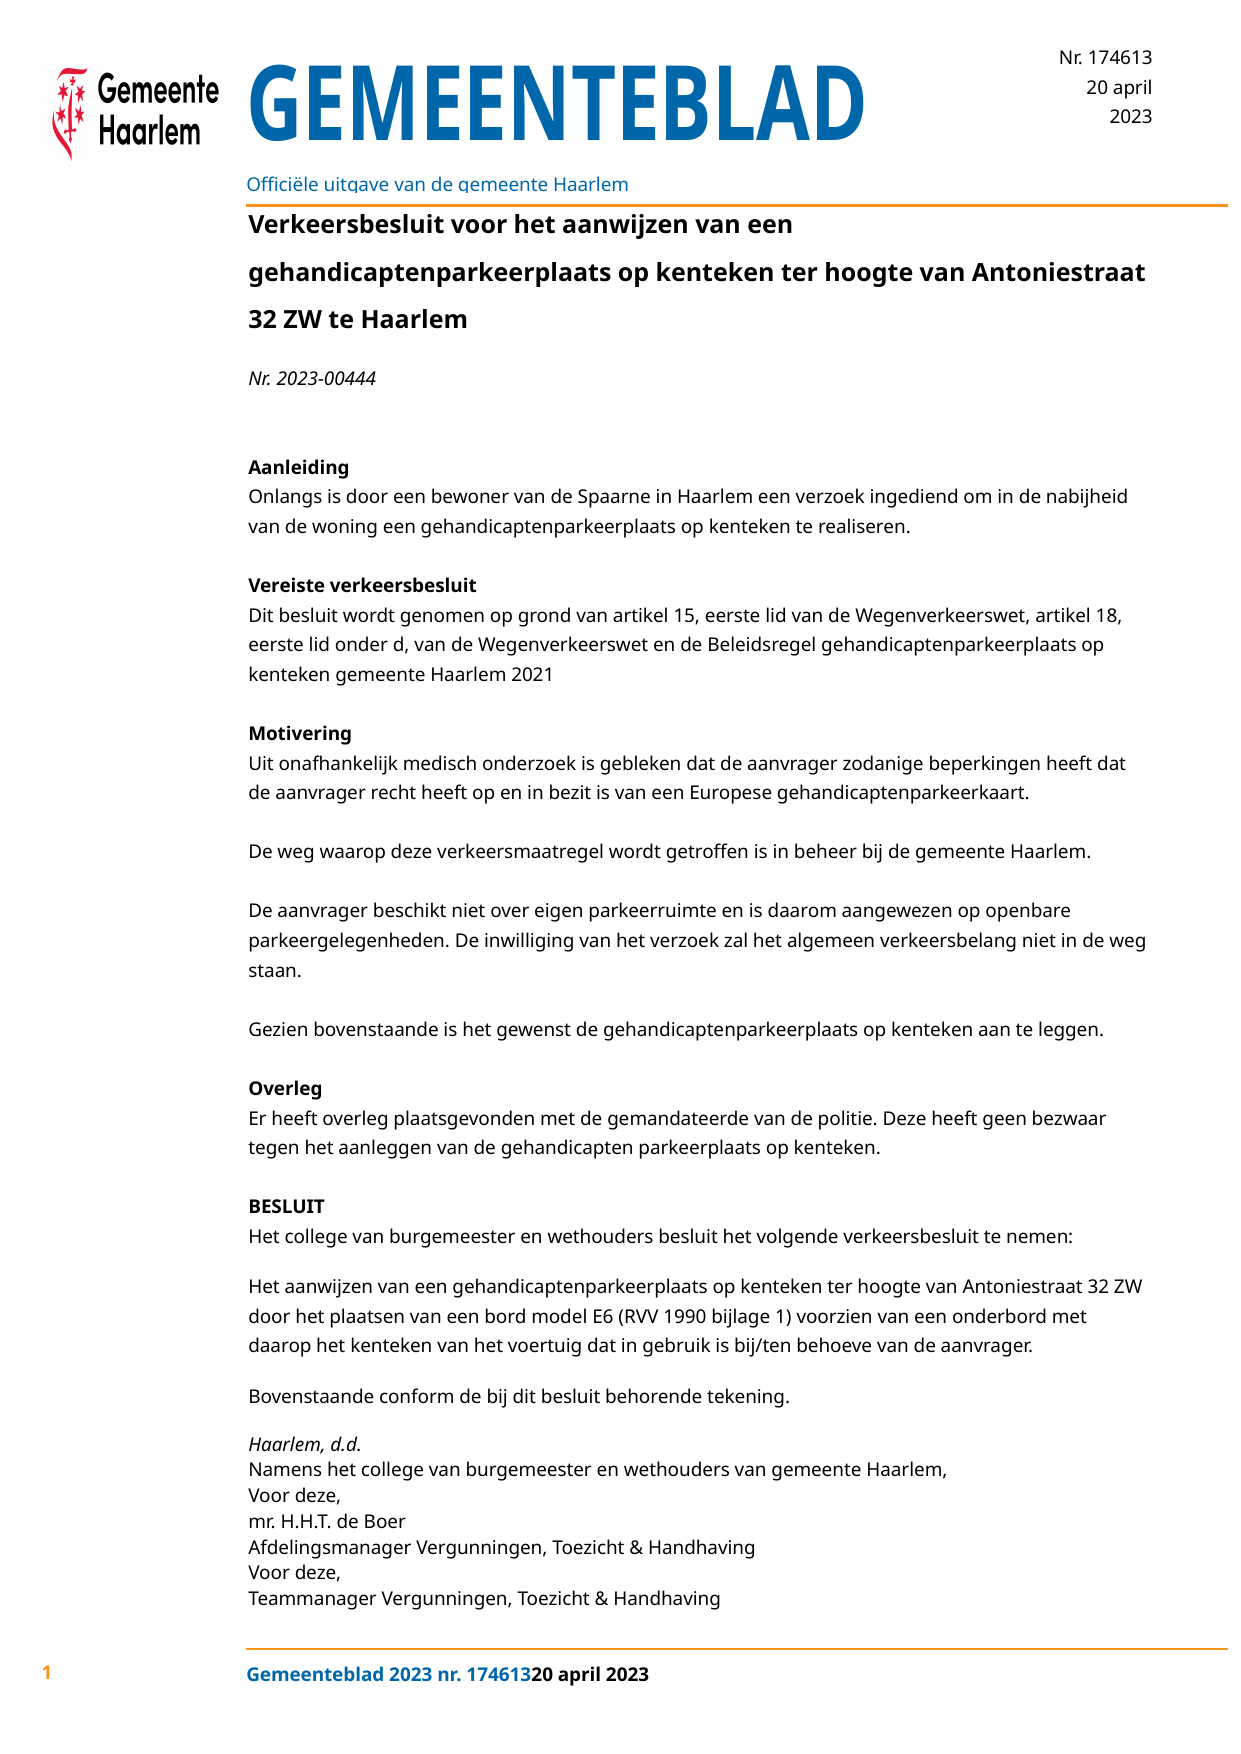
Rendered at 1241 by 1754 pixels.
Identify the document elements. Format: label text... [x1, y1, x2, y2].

text Het aanwijzen van een gehandicaptenparkeerplaats op kenteken ter hoogte van Antoniestraat 32 ZW door het plaatsen van een bord model E6 (RVV 1990 bijlage 1) voorzien van een onderbord met daarop het kenteken van het voertuig dat in gebruik is bij/ten behoeve van de aanvrager. [248, 1273, 1152, 1358]
text Er heeft overleg plaatsgevonden met de gemandateerde van de politie. Deze heeft geen bezwaar tegen het aanleggen van de gehandicapten parkeerplaats op kenteken. [248, 1105, 1152, 1160]
text Namens het college van burgemeester en wethouders van gemeente Haarlem, [248, 1457, 1152, 1482]
text De aanvrager beschikt niet over eigen parkeerruimte en is daarom aangewezen op openbare parkeergelegenheden. De inwilliging van het verzoek zal het algemeen verkeersbelang niet in de weg staan. [248, 898, 1152, 983]
text Voor deze, [248, 1482, 1152, 1508]
text De weg waarop deze verkeersmaatregel wordt getroffen is in beheer bij de gemeente Haarlem. [248, 838, 1152, 864]
text Uit onafhankelijk medisch onderzoek is gebleken dat de aanvrager zodanige beperkingen heeft dat de aanvrager recht heeft op en in bezit is van een Europese gehandicaptenparkeerkaart. [248, 750, 1152, 805]
text Vereiste verkeersbesluit [248, 572, 1152, 598]
text Het college van burgemeester en wethouders besluit het volgende verkeersbesluit te nemen: [248, 1223, 1152, 1249]
text Bovenstaande conform de bij dit besluit behorende tekening. [248, 1383, 1152, 1409]
text Voor deze, [248, 1559, 1152, 1585]
text Teammanager Vergunningen, Toezicht & Handhaving [248, 1585, 1152, 1611]
text Aanleiding [248, 454, 1152, 480]
text Motivering [248, 720, 1152, 746]
text Afdelingsmanager Vergunningen, Toezicht & Handhaving [248, 1534, 1152, 1559]
text Onlangs is door een bewoner van de Spaarne in Haarlem een verzoek ingediend om in de nabijheid van de woning een gehandicaptenparkeerplaats op kenteken te realiseren. [248, 483, 1152, 539]
text Verkeersbesluit voor het aanwijzen van een gehandicaptenparkeerplaats op kenteken ter hoogte van Antoniestraat 32 ZW te Haarlem [248, 207, 1152, 336]
text Overleg [248, 1075, 1152, 1101]
text Nr. 2023-00444 [248, 366, 1152, 391]
picture [41, 47, 231, 172]
text mr. H.H.T. de Boer [248, 1508, 1152, 1534]
text Dit besluit wordt genomen op grond van artikel 15, eerste lid van de Wegenverkeerswet, artikel 18, eerste lid onder d, van de Wegenverkeerswet en de Beleidsregel gehandicaptenparkeerplaats op kenteken gemeente Haarlem 2021 [248, 602, 1152, 687]
text Haarlem, d.d. [248, 1431, 1152, 1457]
text BESLUIT [248, 1193, 1152, 1219]
text Gezien bovenstaande is het gewenst de gehandicaptenparkeerplaats op kenteken aan te leggen. [248, 1016, 1152, 1042]
